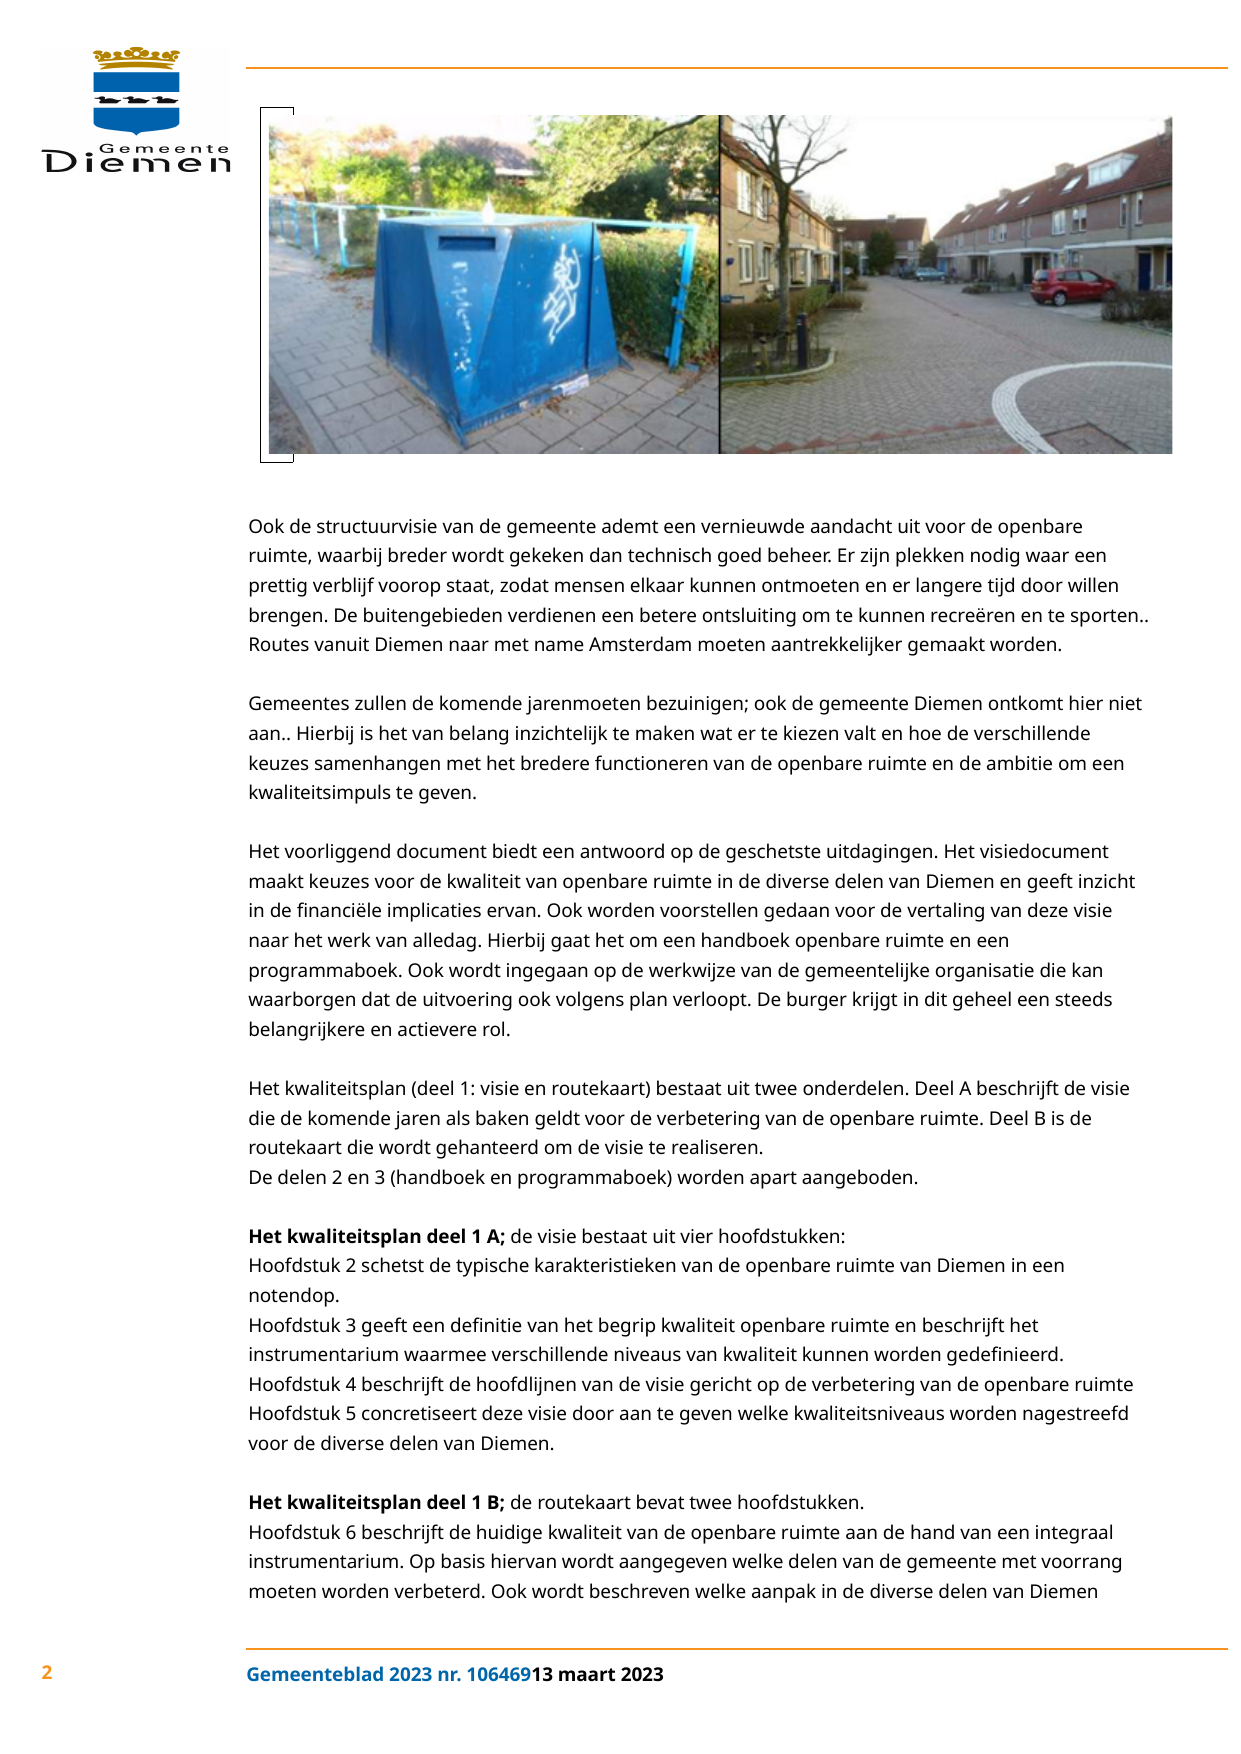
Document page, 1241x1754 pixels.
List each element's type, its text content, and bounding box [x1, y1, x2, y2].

text Hoofdstuk 2 schetst de typische karakteristieken van de openbare ruimte van Diemen in een notendop. [248, 1253, 1152, 1308]
text Het kwaliteitsplan deel 1 B; de routekaart bevat twee hoofdstukken. [248, 1489, 1152, 1515]
text Hoofdstuk 3 geeft een definitie van het begrip kwaliteit openbare ruimte en beschrijft het instrumentarium waarmee verschillende niveaus van kwaliteit kunnen worden gedefinieerd. Hoofdstuk 4 beschrijft de hoofdlijnen van de visie gericht op de verbetering van de openbare ruimte Hoofdstuk 5 concretiseert deze visie door aan te geven welke kwaliteitsniveaus worden nagestreefd voor de diverse delen van Diemen. [248, 1312, 1152, 1456]
picture [41, 47, 231, 172]
text Hoofdstuk 6 beschrijft de huidige kwaliteit van de openbare ruimte aan de hand van een integraal instrumentarium. Op basis hiervan wordt aangegeven welke delen van de gemeente met voorrang moeten worden verbeterd. Ook wordt beschreven welke aanpak in de diverse delen van Diemen [248, 1519, 1152, 1604]
text Het voorliggend document biedt een antwoord op de geschetste uitdagingen. Het visiedocument maakt keuzes voor de kwaliteit van openbare ruimte in de diverse delen van Diemen en geeft inzicht in de financiële implicaties ervan. Ook worden voorstellen gedaan voor de vertaling van deze visie naar het werk van alledag. Hierbij gaat het om een handboek openbare ruimte en een programmaboek. Ook wordt ingegaan op de werkwijze van de gemeentelijke organisatie die kan waarborgen dat de uitvoering ook volgens plan verloopt. De burger krijgt in dit geheel een steeds belangrijkere en actievere rol. [248, 838, 1152, 1042]
text Ook de structuurvisie van de gemeente ademt een vernieuwde aandacht uit voor de openbare ruimte, waarbij breder wordt gekeken dan technisch goed beheer. Er zijn plekken nodig waar een prettig verblijf voorop staat, zodat mensen elkaar kunnen ontmoeten en er langere tijd door willen brengen. De buitengebieden verdienen een betere ontsluiting om te kunnen recreëren en te sporten.. Routes vanuit Diemen naar met name Amsterdam moeten aantrekkelijker gemaakt worden. [248, 513, 1152, 657]
picture [268, 115, 1173, 454]
text De delen 2 en 3 (handboek en programmaboek) worden apart aangeboden. [248, 1164, 1152, 1190]
text Gemeentes zullen de komende jarenmoeten bezuinigen; ook de gemeente Diemen ontkomt hier niet aan.. Hierbij is het van belang inzichtelijk te maken wat er te kiezen valt en hoe de verschillende keuzes samenhangen met het bredere functioneren van de openbare ruimte en de ambitie om een kwaliteitsimpuls te geven. [248, 691, 1152, 805]
text Het kwaliteitsplan (deel 1: visie en routekaart) bestaat uit twee onderdelen. Deel A beschrijft de visie die de komende jaren als baken geldt voor de verbetering van de openbare ruimte. Deel B is de routekaart die wordt gehanteerd om de visie te realiseren. [248, 1075, 1152, 1160]
text Het kwaliteitsplan deel 1 A; de visie bestaat uit vier hoofdstukken: [248, 1223, 1152, 1249]
